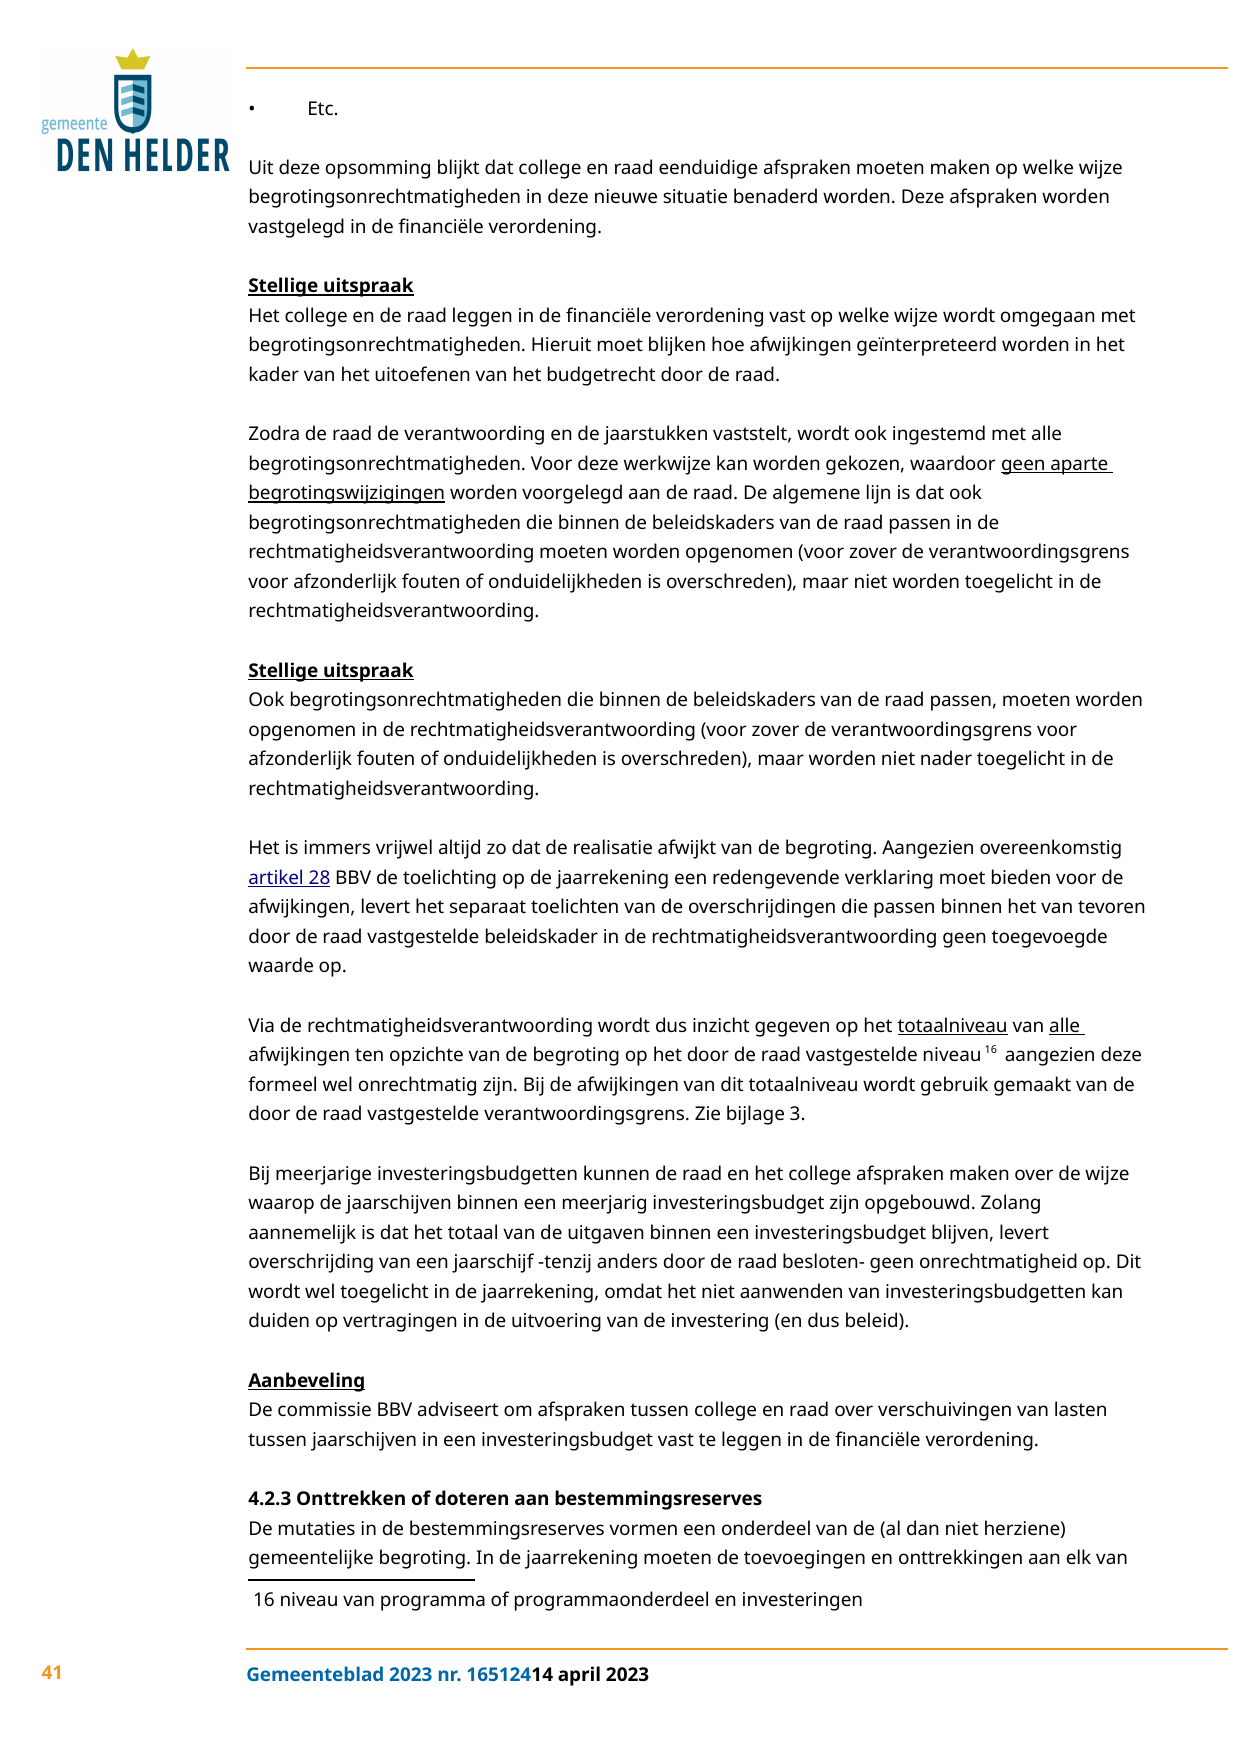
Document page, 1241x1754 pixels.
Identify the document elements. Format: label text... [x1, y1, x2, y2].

text Zodra de raad de verantwoording en de jaarstukken vaststelt, wordt ook ingestemd met alle begrotingsonrechtmatigheden. Voor deze werkwijze kan worden gekozen, waardoor geen aparte begrotingswijzigingen worden voorgelegd aan de raad. De algemene lijn is dat ook begrotingsonrechtmatigheden die binnen de beleidskaders van de raad passen in de rechtmatigheidsverantwoording moeten worden opgenomen (voor zover de verantwoordingsgrens voor afzonderlijk fouten of onduidelijkheden is overschreden), maar niet worden toegelicht in de rechtmatigheidsverantwoording. [248, 420, 1152, 623]
text Het is immers vrijwel altijd zo dat de realisatie afwijkt van de begroting. Aangezien overeenkomstig artikel 28 BBV de toelichting op de jaarrekening een redengevende verklaring moet bieden voor de afwijkingen, levert het separaat toelichten van de overschrijdingen die passen binnen het van tevoren door de raad vastgestelde beleidskader in de rechtmatigheidsverantwoording geen toegevoegde waarde op. [248, 834, 1152, 978]
text Uit deze opsomming blijkt dat college en raad eenduidige afspraken moeten maken op welke wijze begrotingsonrechtmatigheden in deze nieuwe situatie benaderd worden. Deze afspraken worden vastgelegd in de financiële verordening. [248, 154, 1152, 239]
text Het college en de raad leggen in de financiële verordening vast op welke wijze wordt omgegaan met begrotingsonrechtmatigheden. Hieruit moet blijken hoe afwijkingen geïnterpreteerd worden in het kader van het uitoefenen van het budgetrecht door de raad. [248, 302, 1152, 387]
text Stellige uitspraak [248, 272, 1152, 298]
picture [63, 144, 68, 165]
text De mutaties in de bestemmingsreserves vormen een onderdeel van de (al dan niet herziene) gemeentelijke begroting. In de jaarrekening moeten de toevoegingen en onttrekkingen aan elk van [248, 1515, 1152, 1570]
list Etc. [248, 95, 1152, 121]
text Stellige uitspraak [248, 657, 1152, 683]
text Aanbeveling [248, 1367, 1152, 1393]
text 4.2.3 Onttrekken of doteren aan bestemmingsreserves [248, 1485, 1152, 1511]
text niveau van programma of programmaonderdeel en investeringen [248, 1586, 1152, 1612]
picture [100, 154, 106, 172]
picture [220, 160, 224, 172]
picture [182, 144, 187, 165]
text Ook begrotingsonrechtmatigheden die binnen de beleidskaders van de raad passen, moeten worden opgenomen in de rechtmatigheidsverantwoording (voor zover de verantwoordingsgrens voor afzonderlijk fouten of onduidelijkheden is overschreden), maar worden niet nader toegelicht in de rechtmatigheidsverantwoording. [248, 686, 1152, 801]
picture [41, 47, 231, 172]
text Bij meerjarige investeringsbudgetten kunnen de raad en het college afspraken maken over de wijze waarop de jaarschijven binnen een meerjarig investeringsbudget zijn opgebouwd. Zolang aannemelijk is dat het totaal van de uitgaven binnen een investeringsbudget blijven, levert overschrijding van een jaarschijf -tenzij anders door de raad besloten- geen onrechtmatigheid op. Dit wordt wel toegelicht in de jaarrekening, omdat het niet aanwenden van investeringsbudgetten kan duiden op vertragingen in de uitvoering van de investering (en dus beleid). [248, 1160, 1152, 1333]
picture [130, 157, 135, 172]
text Via de rechtmatigheidsverantwoording wordt dus inzicht gegeven op het totaalniveau van alle afwijkingen ten opzichte van de begroting op het door de raad vastgestelde niveau aangezien deze formeel wel onrechtmatig zijn. Bij de afwijkingen van dit totaalniveau wordt gebruik gemaakt van de door de raad vastgestelde verantwoordingsgrens. Zie bijlage 3. [248, 1012, 1152, 1126]
text De commissie BBV adviseert om afspraken tussen college en raad over verschuivingen van lasten tussen jaarschijven in een investeringsbudget vast te leggen in de financiële verordening. [248, 1396, 1152, 1452]
